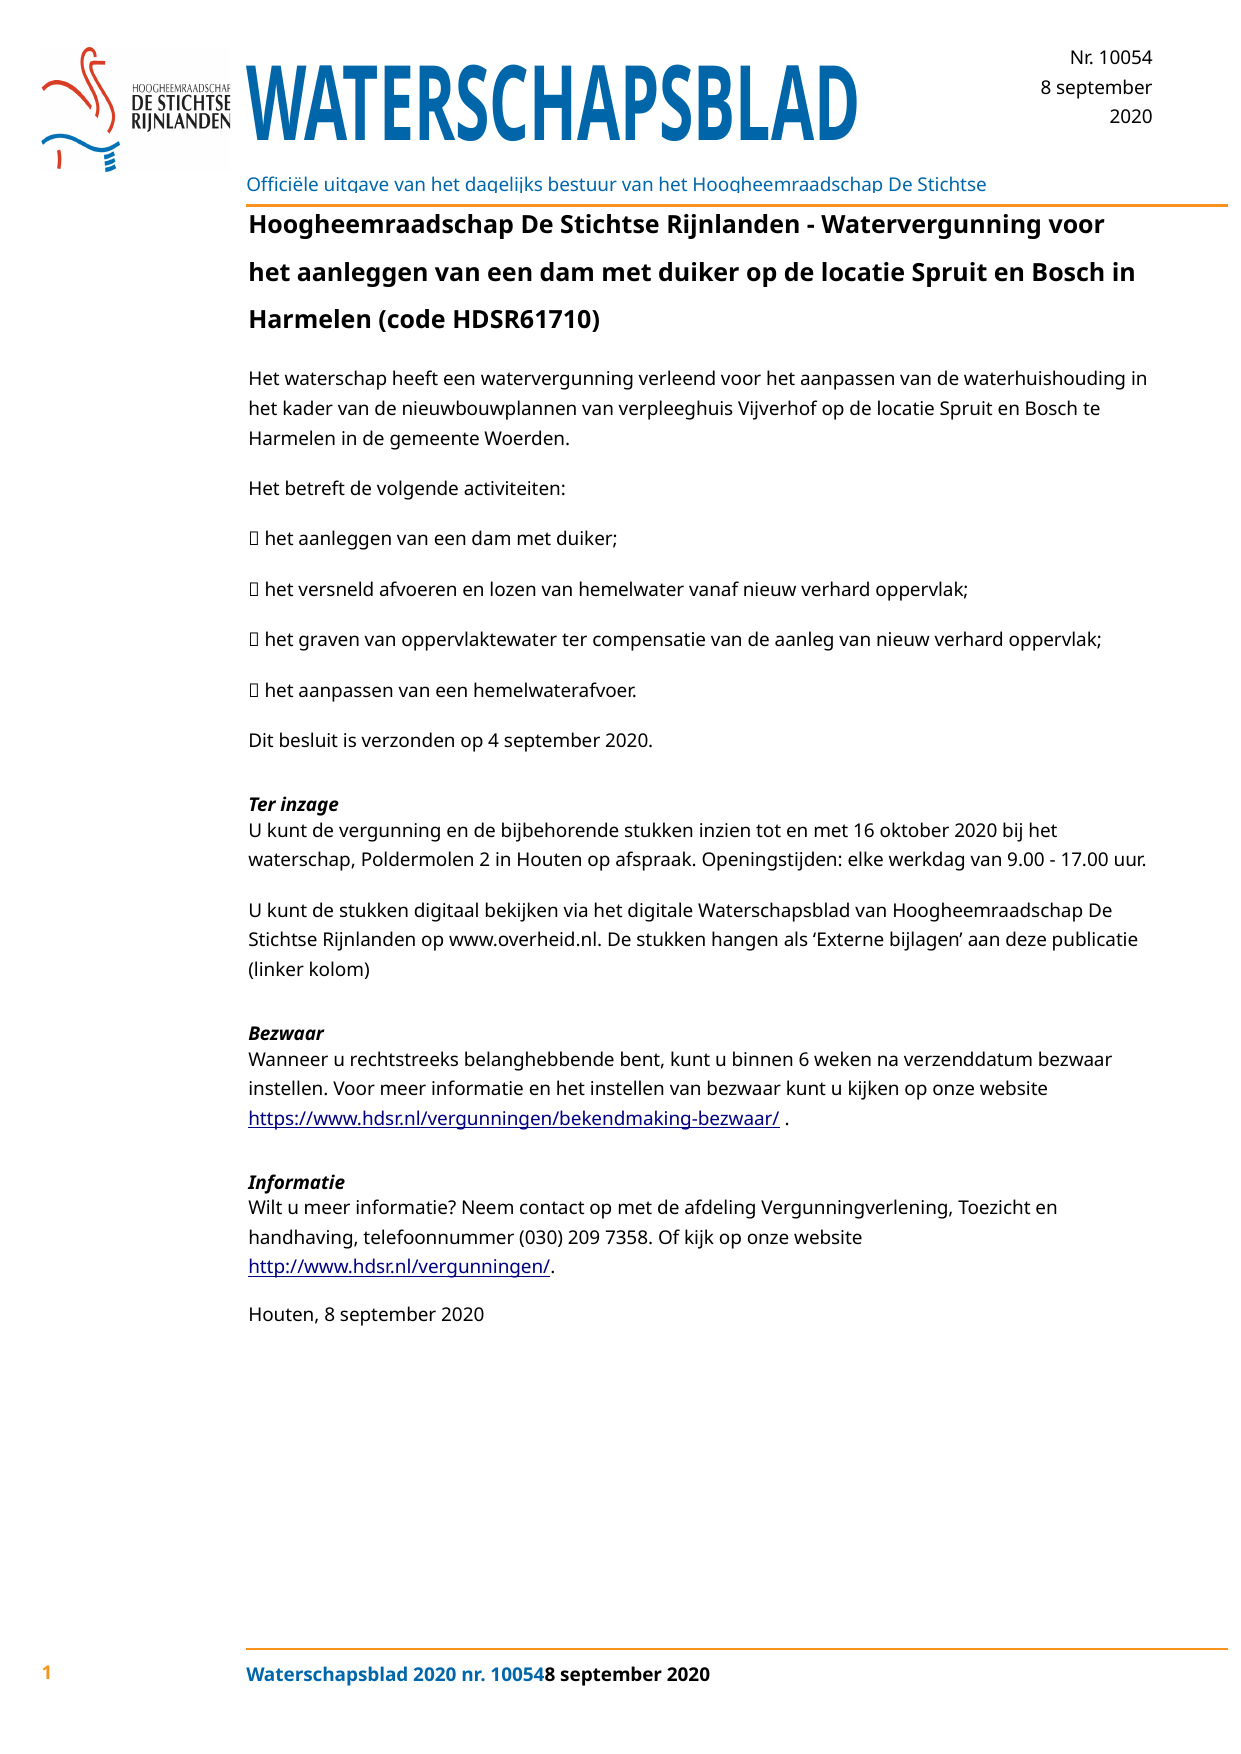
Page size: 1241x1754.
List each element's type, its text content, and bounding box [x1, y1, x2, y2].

picture [41, 47, 231, 172]
text Het betreft de volgende activiteiten: [248, 475, 1152, 501]
text Dit besluit is verzonden op 4 september 2020. [248, 727, 1152, 753]
text Wanneer u rechtstreeks belanghebbende bent, kunt u binnen 6 weken na verzenddatum bezwaar instellen. Voor meer informatie en het instellen van bezwaar kunt u kijken op onze website https://www.hdsr.nl/vergunningen/bekendmaking-bezwaar/ . [248, 1046, 1152, 1131]
text Hoogheemraadschap De Stichtse Rijnlanden - Watervergunning voor het aanleggen van een dam met duiker op de locatie Spruit en Bosch in Harmelen (code HDSR61710) [248, 207, 1152, 336]
text  het versneld afvoeren en lozen van hemelwater vanaf nieuw verhard oppervlak; [248, 576, 1152, 602]
text Informatie [248, 1169, 1152, 1194]
text  het graven van oppervlaktewater ter compensatie van de aanleg van nieuw verhard oppervlak; [248, 626, 1152, 652]
text  het aanleggen van een dam met duiker; [248, 526, 1152, 551]
text Het waterschap heeft een watervergunning verleend voor het aanpassen van de waterhuishouding in het kader van de nieuwbouwplannen van verpleeghuis Vijverhof op de locatie Spruit en Bosch te Harmelen in de gemeente Woerden. [248, 366, 1152, 450]
text Wilt u meer informatie? Neem contact op met de afdeling Vergunningverlening, Toezicht en handhaving, telefoonnummer (030) 209 7358. Of kijk op onze website http://www.hdsr.nl/vergunningen/. [248, 1194, 1152, 1279]
text Houten, 8 september 2020 [248, 1302, 1152, 1327]
text Ter inzage [248, 791, 1152, 817]
text  het aanpassen van een hemelwaterafvoer. [248, 677, 1152, 702]
text Bezwaar [248, 1020, 1152, 1046]
text U kunt de stukken digitaal bekijken via het digitale Waterschapsblad van Hoogheemraadschap De Stichtse Rijnlanden op www.overheid.nl. De stukken hangen als ‘Externe bijlagen’ aan deze publicatie (linker kolom) [248, 897, 1152, 982]
text U kunt de vergunning en de bijbehorende stukken inzien tot en met 16 oktober 2020 bij het waterschap, Poldermolen 2 in Houten op afspraak. Openingstijden: elke werkdag van 9.00 - 17.00 uur. [248, 817, 1152, 872]
